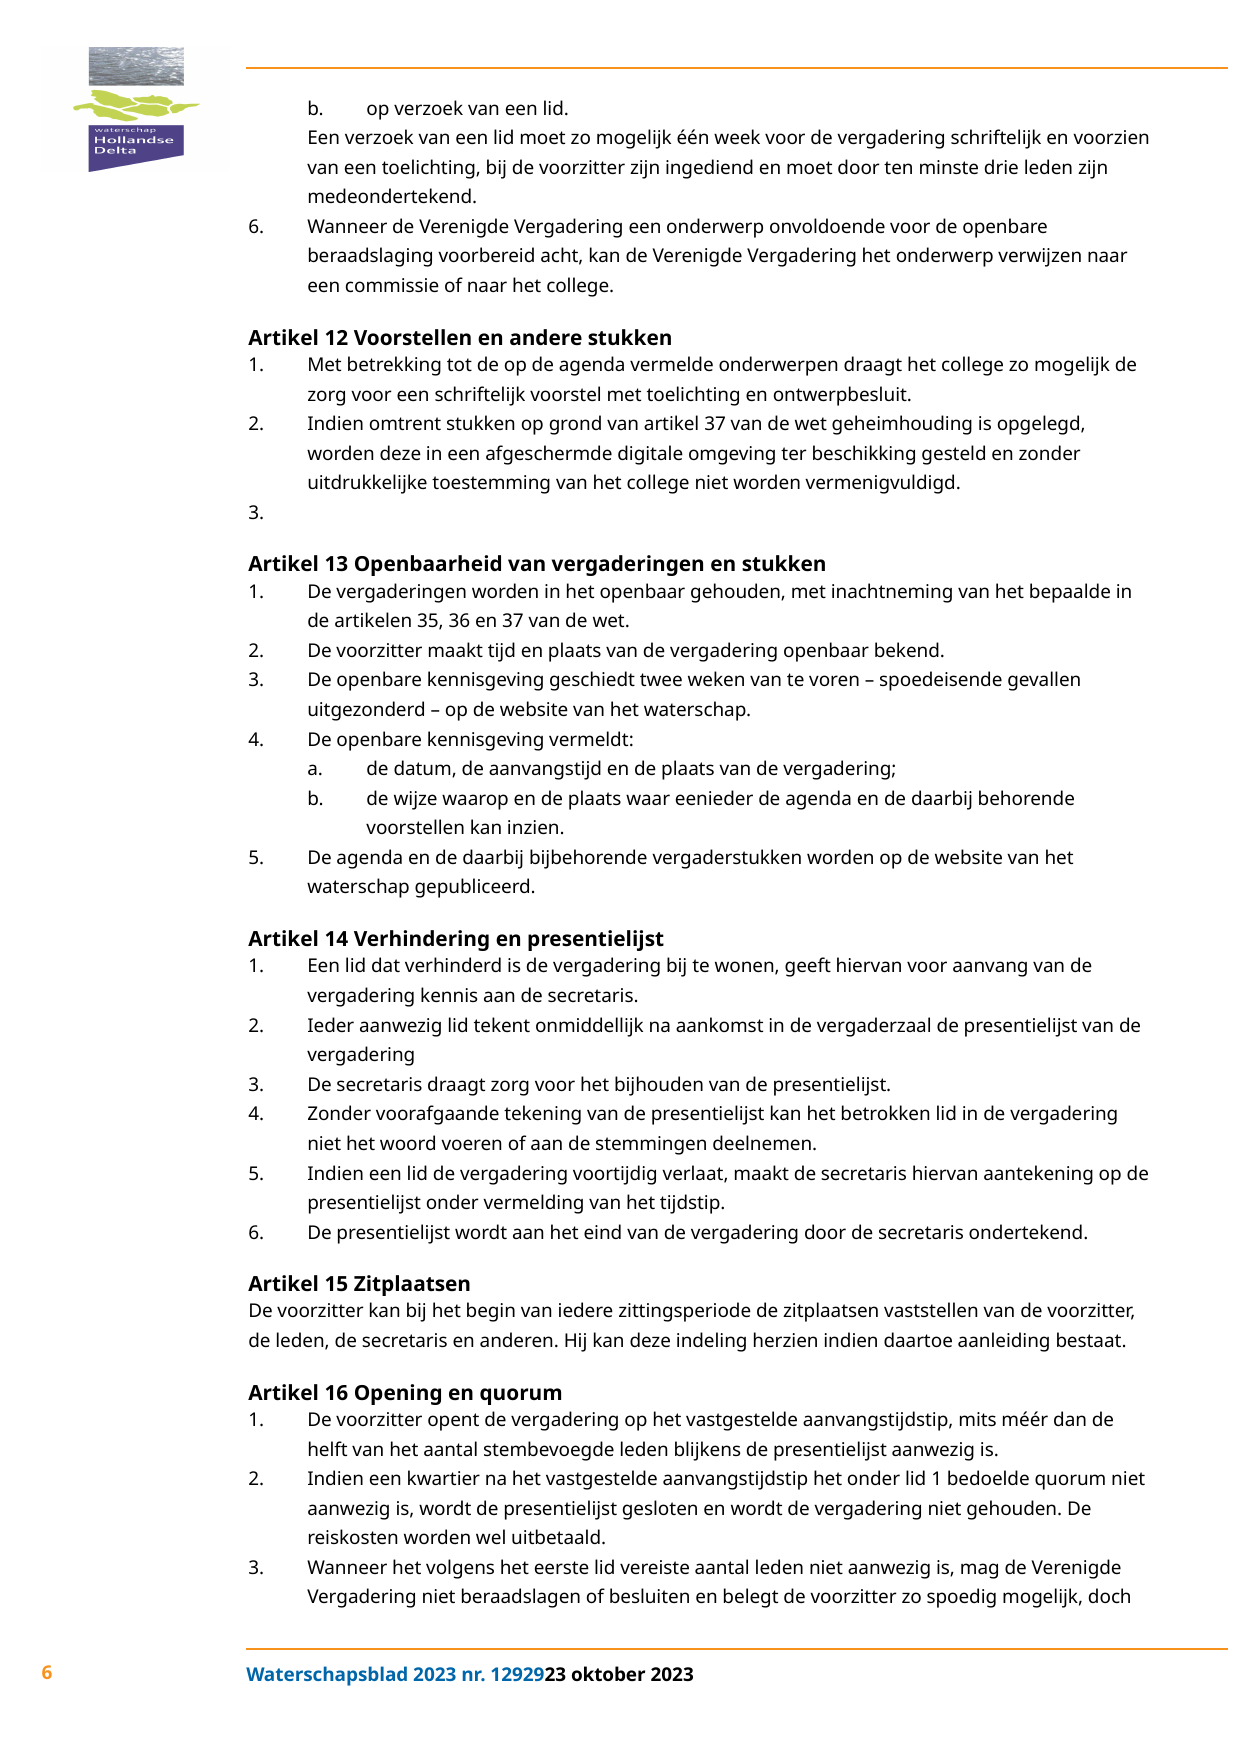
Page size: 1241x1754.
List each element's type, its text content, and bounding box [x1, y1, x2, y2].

list de datum, de aanvangstijd en de plaats van de vergadering; [307, 755, 1152, 781]
text Artikel 14 Verhindering en presentielijst [248, 924, 1152, 953]
picture [41, 47, 231, 172]
list De openbare kennisgeving vermeldt: [248, 726, 1152, 752]
list Zonder voorafgaande tekening van de presentielijst kan het betrokken lid in de vergadering niet het woord voeren of aan de stemmingen deelnemen. [248, 1101, 1152, 1156]
list de wijze waarop en de plaats waar eenieder de agenda en de daarbij behorende voorstellen kan inzien. [307, 785, 1152, 840]
list Ieder aanwezig lid tekent onmiddellijk na aankomst in de vergaderzaal de presentielijst van de vergadering [248, 1012, 1152, 1067]
list Indien een kwartier na het vastgestelde aanvangstijdstip het onder lid 1 bedoelde quorum niet aanwezig is, wordt de presentielijst gesloten en wordt de vergadering niet gehouden. De reiskosten worden wel uitbetaald. [248, 1465, 1152, 1550]
text Artikel 12 Voorstellen en andere stukken [248, 323, 1152, 351]
list Indien omtrent stukken op grond van artikel 37 van de wet geheimhouding is opgelegd, worden deze in een afgeschermde digitale omgeving ter beschikking gesteld en zonder uitdrukkelijke toestemming van het college niet worden vermenigvuldigd. [248, 410, 1152, 495]
list Indien een lid de vergadering voortijdig verlaat, maakt de secretaris hiervan aantekening op de presentielijst onder vermelding van het tijdstip. [248, 1160, 1152, 1215]
text Artikel 16 Opening en quorum [248, 1378, 1152, 1406]
list De presentielijst wordt aan het eind van de vergadering door de secretaris ondertekend. [248, 1219, 1152, 1244]
list De vergaderingen worden in het openbaar gehouden, met inachtneming van het bepaalde in de artikelen 35, 36 en 37 van de wet. [248, 578, 1152, 633]
text De voorzitter kan bij het begin van iedere zittingsperiode de zitplaatsen vaststellen van de voorzitter, de leden, de secretaris en anderen. Hij kan deze indeling herzien indien daartoe aanleiding bestaat. [248, 1298, 1152, 1353]
list Wanneer de Verenigde Vergadering een onderwerp onvoldoende voor de openbare beraadslaging voorbereid acht, kan de Verenigde Vergadering het onderwerp verwijzen naar een commissie of naar het college. [248, 213, 1152, 298]
list Wanneer het volgens het eerste lid vereiste aantal leden niet aanwezig is, mag de Verenigde Vergadering niet beraadslagen of besluiten en belegt de voorzitter zo spoedig mogelijk, doch [248, 1554, 1152, 1609]
list Een lid dat verhinderd is de vergadering bij te wonen, geeft hiervan voor aanvang van de vergadering kennis aan de secretaris. [248, 953, 1152, 1008]
list De voorzitter opent de vergadering op het vastgestelde aanvangstijdstip, mits méér dan de helft van het aantal stembevoegde leden blijkens de presentielijst aanwezig is. [248, 1406, 1152, 1461]
text Artikel 13 Openbaarheid van vergaderingen en stukken [248, 549, 1152, 578]
list De secretaris draagt zorg voor het bijhouden van de presentielijst. [248, 1071, 1152, 1097]
list De openbare kennisgeving geschiedt twee weken van te voren – spoedeisende gevallen uitgezonderd – op de website van het waterschap. [248, 667, 1152, 722]
list Een verzoek van een lid moet zo mogelijk één week voor de vergadering schriftelijk en voorzien van een toelichting, bij de voorzitter zijn ingediend en moet door ten minste drie leden zijn medeondertekend. [248, 124, 1152, 209]
list De voorzitter maakt tijd en plaats van de vergadering openbaar bekend. [248, 637, 1152, 663]
list De agenda en de daarbij bijbehorende vergaderstukken worden op de website van het waterschap gepubliceerd. [248, 844, 1152, 899]
text Artikel 15 Zitplaatsen [248, 1269, 1152, 1298]
list op verzoek van een lid. [307, 95, 1152, 121]
list Met betrekking tot de op de agenda vermelde onderwerpen draagt het college zo mogelijk de zorg voor een schriftelijk voorstel met toelichting en ontwerpbesluit. [248, 351, 1152, 406]
